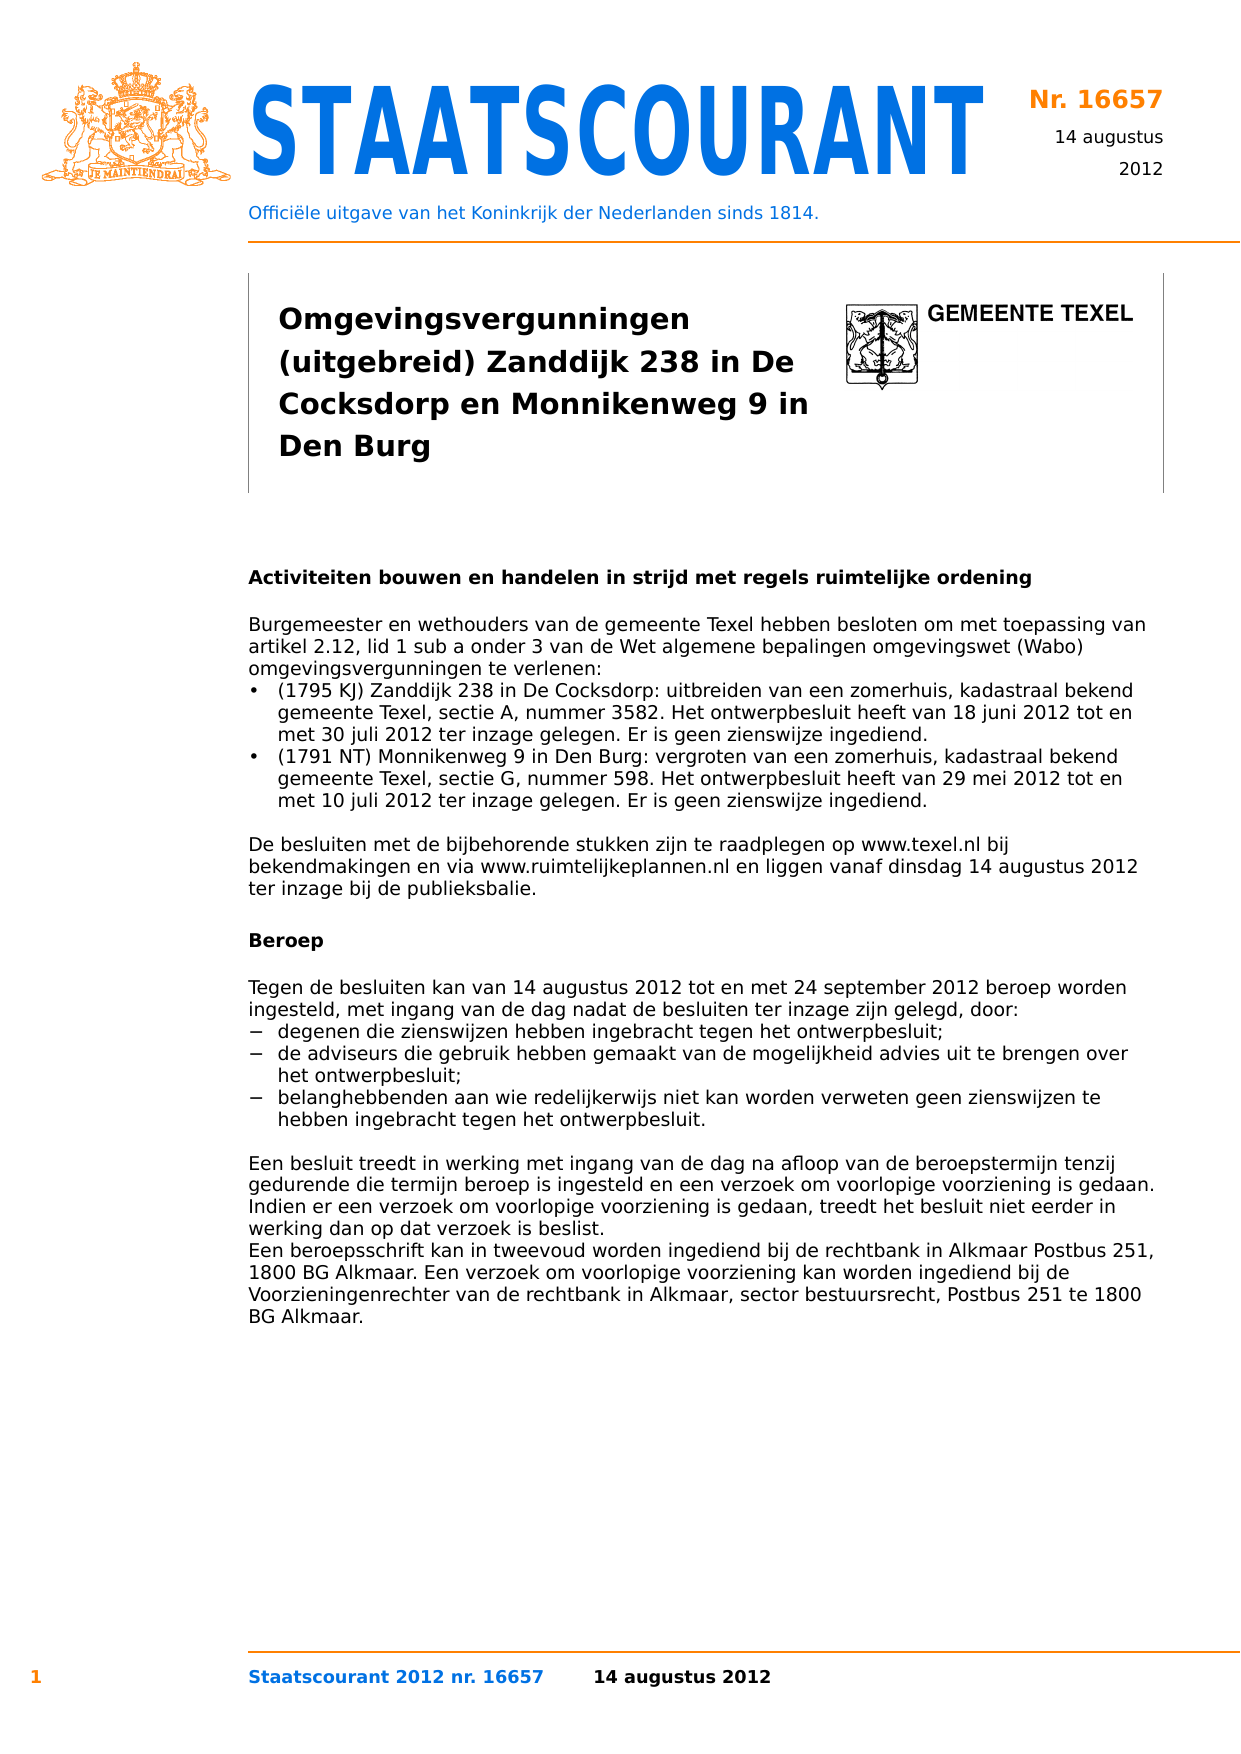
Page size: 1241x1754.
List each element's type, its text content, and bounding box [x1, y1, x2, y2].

text • (1791 NT) Monnikenweg 9 in Den Burg: vergroten van een zomerhuis, kadastraal bekend gemeente Texel, sectie G, nummer 598. Het ontwerpbesluit heeft van 29 mei 2012 tot en met 10 juli 2012 ter inzage gelegen. Er is geen zienswijze ingediend. [248, 746, 1163, 812]
table_header [25, 62, 248, 241]
subtitle Omgevingsvergunningen (uitgebreid) Zanddijk 238 in De Cocksdorp en Monnikenweg 9 in Den Burg [249, 273, 1163, 493]
subtitle Activiteiten bouwen en handelen in strijd met regels ruimtelijke ordening [248, 567, 1163, 589]
text Een beroepsschrift kan in tweevoud worden ingediend bij de rechtbank in Alkmaar Postbus 251, 1800 BG Alkmaar. Een verzoek om voorlopige voorziening kan worden ingediend bij de Voorzieningenrechter van de rechtbank in Alkmaar, sector bestuursrecht, Postbus 251 te 1800 BG Alkmaar. [248, 1240, 1163, 1328]
table_cell Officiële uitgave van het Koninkrijk der Nederlanden sinds 1814. [248, 203, 1240, 241]
text • (1795 KJ) Zanddijk 238 in De Cocksdorp: uitbreiden van een zomerhuis, kadastraal bekend gemeente Texel, sectie A, nummer 3582. Het ontwerpbesluit heeft van 18 juni 2012 tot en met 30 juli 2012 ter inzage gelegen. Er is geen zienswijze ingediend. [248, 680, 1163, 746]
text De besluiten met de bijbehorende stukken zijn te raadplegen op www.texel.nl bij bekendmakingen en via www.ruimtelijkeplannen.nl en liggen vanaf dinsdag 14 augustus 2012 ter inzage bij de publieksbalie. [248, 834, 1163, 900]
table_header Nr. 16657 [998, 62, 1240, 121]
table_cell 2012 [998, 153, 1240, 203]
text − belanghebbenden aan wie redelijkerwijs niet kan worden verweten geen zienswijzen te hebben ingebracht tegen het ontwerpbesluit. [248, 1087, 1163, 1131]
table_header STAATSCOURANT [248, 62, 998, 203]
table_cell 14 augustus [998, 121, 1240, 153]
text − degenen die zienswijzen hebben ingebracht tegen het ontwerpbesluit; [248, 1021, 1163, 1043]
text Een besluit treedt in werking met ingang van de dag na afloop van de beroepstermijn tenzij gedurende die termijn beroep is ingesteld en een verzoek om voorlopige voorziening is gedaan. Indien er een verzoek om voorlopige voorziening is gedaan, treedt het besluit niet eerder in werking dan op dat verzoek is beslist. [248, 1152, 1163, 1240]
picture [41, 62, 231, 186]
subtitle Beroep [248, 930, 1163, 952]
picture [844, 302, 1134, 391]
text − de adviseurs die gebruik hebben gemaakt van de mogelijkheid advies uit te brengen over het ontwerpbesluit; [248, 1043, 1163, 1087]
text Tegen de besluiten kan van 14 augustus 2012 tot en met 24 september 2012 beroep worden ingesteld, met ingang van de dag nadat de besluiten ter inzage zijn gelegd, door: [248, 977, 1163, 1021]
text Burgemeester en wethouders van de gemeente Texel hebben besloten om met toepassing van artikel 2.12, lid 1 sub a onder 3 van de Wet algemene bepalingen omgevingswet (Wabo) omgevingsvergunningen te verlenen: [248, 614, 1163, 680]
